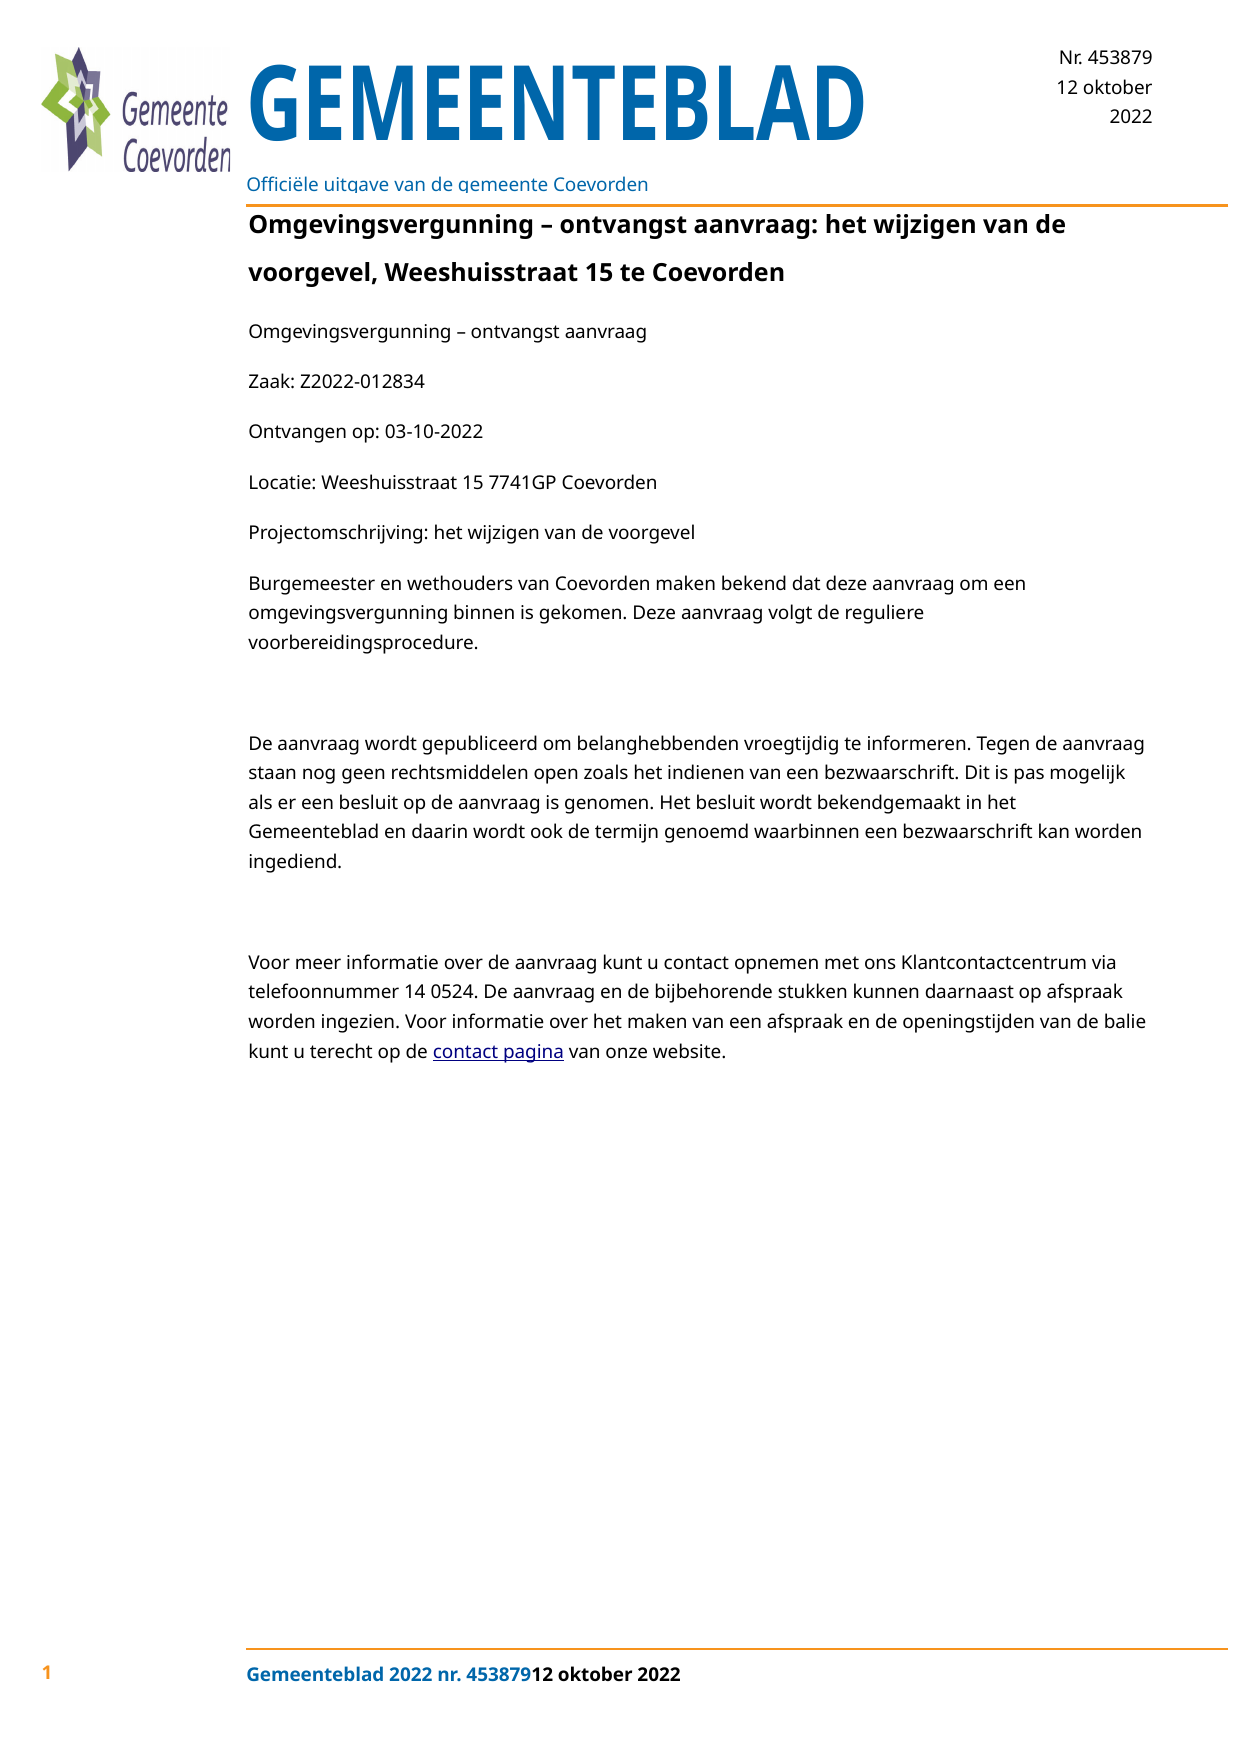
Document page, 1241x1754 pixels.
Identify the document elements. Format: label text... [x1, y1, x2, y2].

text Burgemeester en wethouders van Coevorden maken bekend dat deze aanvraag om een omgevingsvergunning binnen is gekomen. Deze aanvraag volgt de reguliere voorbereidingsprocedure. [248, 570, 1152, 655]
text Ontvangen op: 03-10-2022 [248, 419, 1152, 444]
text Voor meer informatie over de aanvraag kunt u contact opnemen met ons Klantcontactcentrum via telefoonnummer 14 0524. De aanvraag en de bijbehorende stukken kunnen daarnaast op afspraak worden ingezien. Voor informatie over het maken van een afspraak en de openingstijden van de balie kunt u terecht op de contact pagina van onze website. [248, 949, 1152, 1064]
text Omgevingsvergunning – ontvangst aanvraag [248, 318, 1152, 344]
text Projectomschrijving: het wijzigen van de voorgevel [248, 519, 1152, 545]
text Locatie: Weeshuisstraat 15 7741GP Coevorden [248, 469, 1152, 495]
picture [41, 47, 231, 172]
text De aanvraag wordt gepubliceerd om belanghebbenden vroegtijdig te informeren. Tegen de aanvraag staan nog geen rechtsmiddelen open zoals het indienen van een bezwaarschrift. Dit is pas mogelijk als er een besluit op de aanvraag is genomen. Het besluit wordt bekendgemaakt in het Gemeenteblad en daarin wordt ook de termijn genoemd waarbinnen een bezwaarschrift kan worden ingediend. [248, 730, 1152, 874]
text Omgevingsvergunning – ontvangst aanvraag: het wijzigen van de voorgevel, Weeshuisstraat 15 te Coevorden [248, 207, 1152, 288]
text Zaak: Z2022-012834 [248, 368, 1152, 394]
